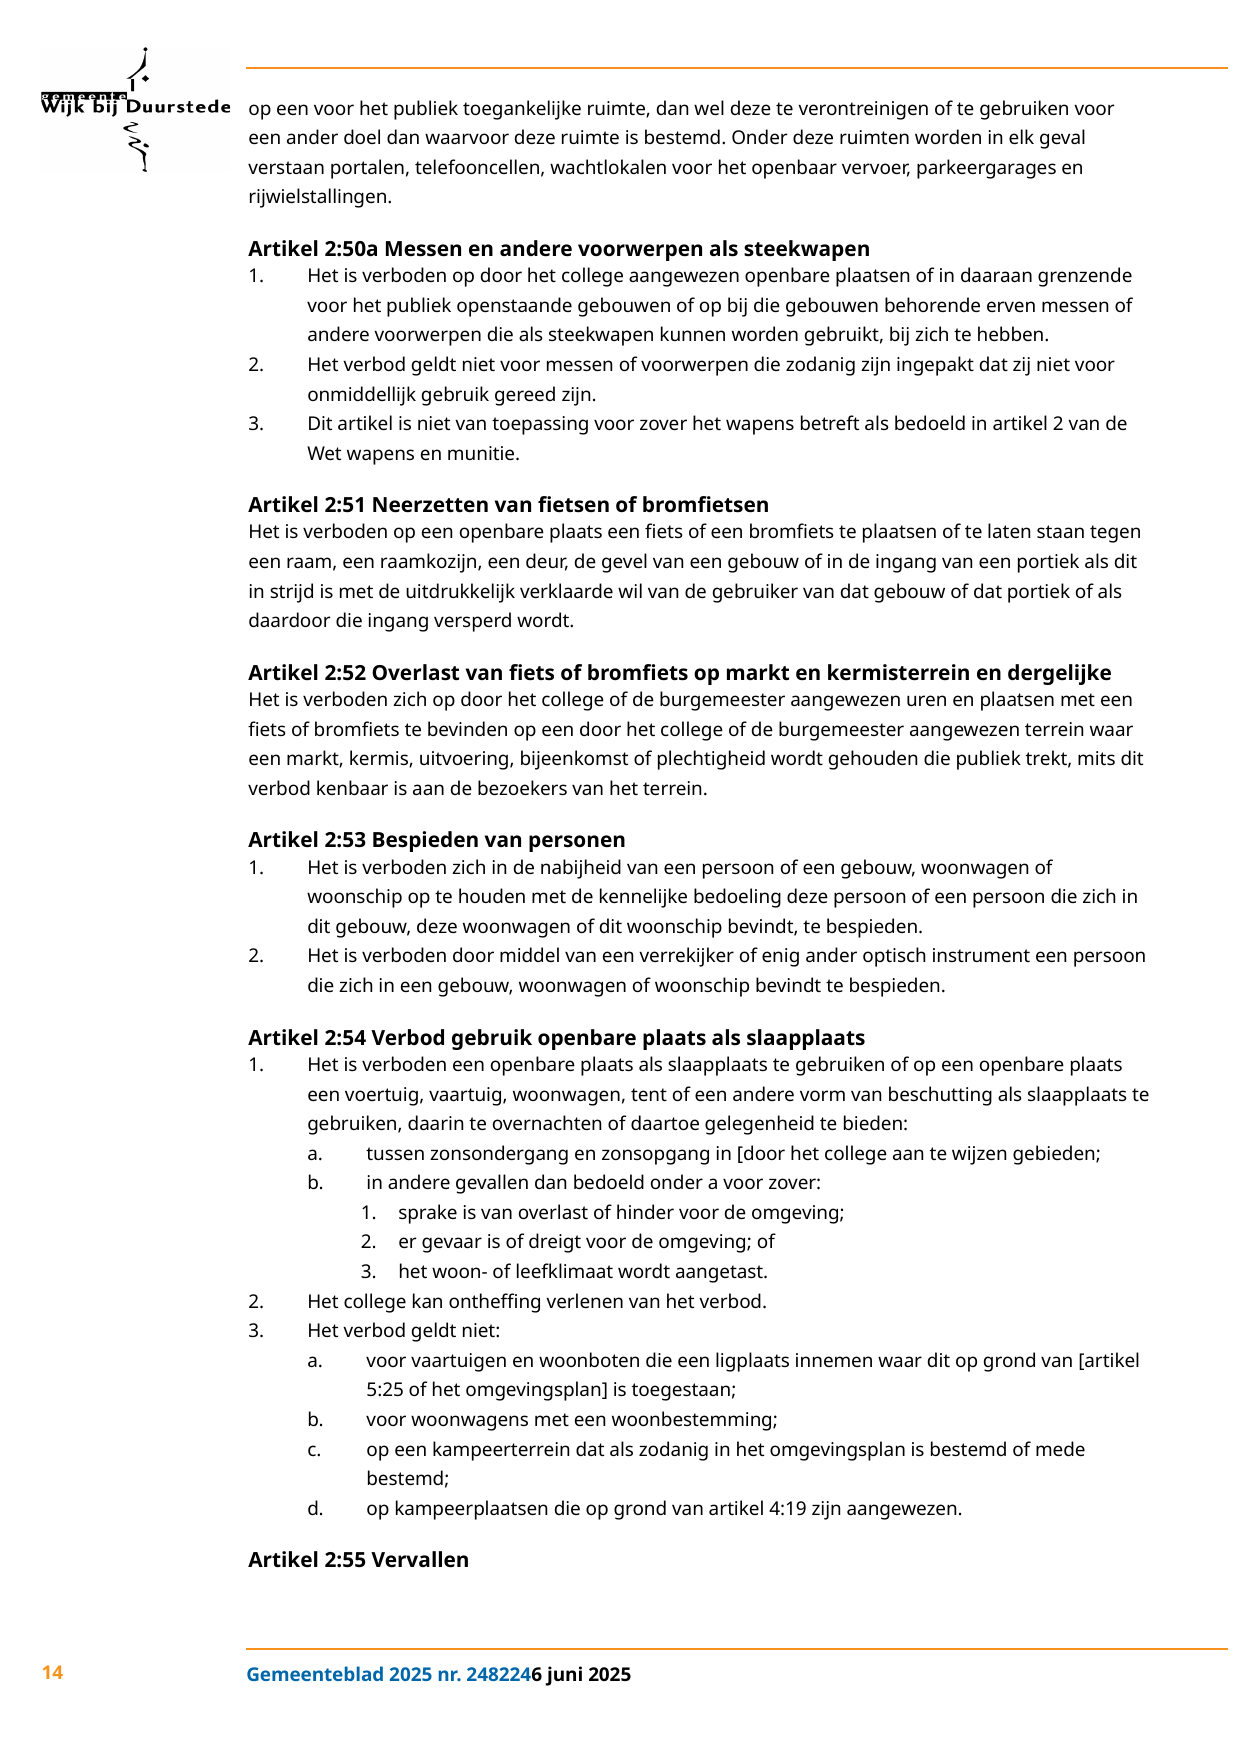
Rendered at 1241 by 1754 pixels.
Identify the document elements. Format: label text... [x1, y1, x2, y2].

list Het is verboden op door het college aangewezen openbare plaatsen of in daaraan grenzende voor het publiek openstaande gebouwen of op bij die gebouwen behorende erven messen of andere voorwerpen die als steekwapen kunnen worden gebruikt, bij zich te hebben. [248, 262, 1152, 347]
text Het is verboden op een openbare plaats een fiets of een bromfiets te plaatsen of te laten staan tegen een raam, een raamkozijn, een deur, de gevel van een gebouw of in de ingang van een portiek als dit in strijd is met de uitdrukkelijk verklaarde wil van de gebruiker van dat gebouw of dat portiek of als daardoor die ingang versperd wordt. [248, 519, 1152, 633]
text Artikel 2:51 Neerzetten van fietsen of bromfietsen [248, 490, 1152, 519]
text Artikel 2:52 Overlast van fiets of bromfiets op markt en kermisterrein en dergelijke [248, 658, 1152, 686]
text Artikel 2:54 Verbod gebruik openbare plaats als slaapplaats [248, 1023, 1152, 1051]
list voor vaartuigen en woonboten die een ligplaats innemen waar dit op grond van [artikel 5:25 of het omgevingsplan] is toegestaan; [307, 1347, 1152, 1402]
list Dit artikel is niet van toepassing voor zover het wapens betreft als bedoeld in artikel 2 van de Wet wapens en munitie. [248, 410, 1152, 466]
text Het is verboden zich op door het college of de burgemeester aangewezen uren en plaatsen met een fiets of bromfiets te bevinden op een door het college of de burgemeester aangewezen terrein waar een markt, kermis, uitvoering, bijeenkomst of plechtigheid wordt gehouden die publiek trekt, mits dit verbod kenbaar is aan de bezoekers van het terrein. [248, 686, 1152, 801]
list Het college kan ontheffing verlenen van het verbod. [248, 1288, 1152, 1313]
list op kampeerplaatsen die op grond van artikel 4:19 zijn aangewezen. [307, 1495, 1152, 1521]
text op een voor het publiek toegankelijke ruimte, dan wel deze te verontreinigen of te gebruiken voor een ander doel dan waarvoor deze ruimte is bestemd. Onder deze ruimten worden in elk geval verstaan portalen, telefooncellen, wachtlokalen voor het openbaar vervoer, parkeergarages en rijwielstallingen. [248, 95, 1152, 209]
list er gevaar is of dreigt voor de omgeving; of [361, 1229, 1152, 1254]
text Artikel 2:53 Bespieden van personen [248, 826, 1152, 854]
list tussen zonsondergang en zonsopgang in [door het college aan te wijzen gebieden; [307, 1140, 1152, 1166]
list Het verbod geldt niet: [248, 1317, 1152, 1343]
text Artikel 2:55 Vervallen [248, 1545, 1152, 1574]
list Het is verboden zich in de nabijheid van een persoon of een gebouw, woonwagen of woonschip op te houden met de kennelijke bedoeling deze persoon of een persoon die zich in dit gebouw, deze woonwagen of dit woonschip bevindt, te bespieden. [248, 854, 1152, 939]
list op een kampeerterrein dat als zodanig in het omgevingsplan is bestemd of mede bestemd; [307, 1436, 1152, 1491]
picture [41, 47, 231, 172]
list Het is verboden een openbare plaats als slaapplaats te gebruiken of op een openbare plaats een voertuig, vaartuig, woonwagen, tent of een andere vorm van beschutting als slaapplaats te gebruiken, daarin te overnachten of daartoe gelegenheid te bieden: [248, 1051, 1152, 1136]
list in andere gevallen dan bedoeld onder a voor zover: [307, 1169, 1152, 1195]
list Het verbod geldt niet voor messen of voorwerpen die zodanig zijn ingepakt dat zij niet voor onmiddellijk gebruik gereed zijn. [248, 351, 1152, 406]
list sprake is van overlast of hinder voor de omgeving; [361, 1199, 1152, 1225]
list het woon- of leefklimaat wordt aangetast. [361, 1258, 1152, 1284]
text Artikel 2:50a Messen en andere voorwerpen als steekwapen [248, 234, 1152, 262]
list voor woonwagens met een woonbestemming; [307, 1406, 1152, 1432]
list Het is verboden door middel van een verrekijker of enig ander optisch instrument een persoon die zich in een gebouw, woonwagen of woonschip bevindt te bespieden. [248, 943, 1152, 998]
